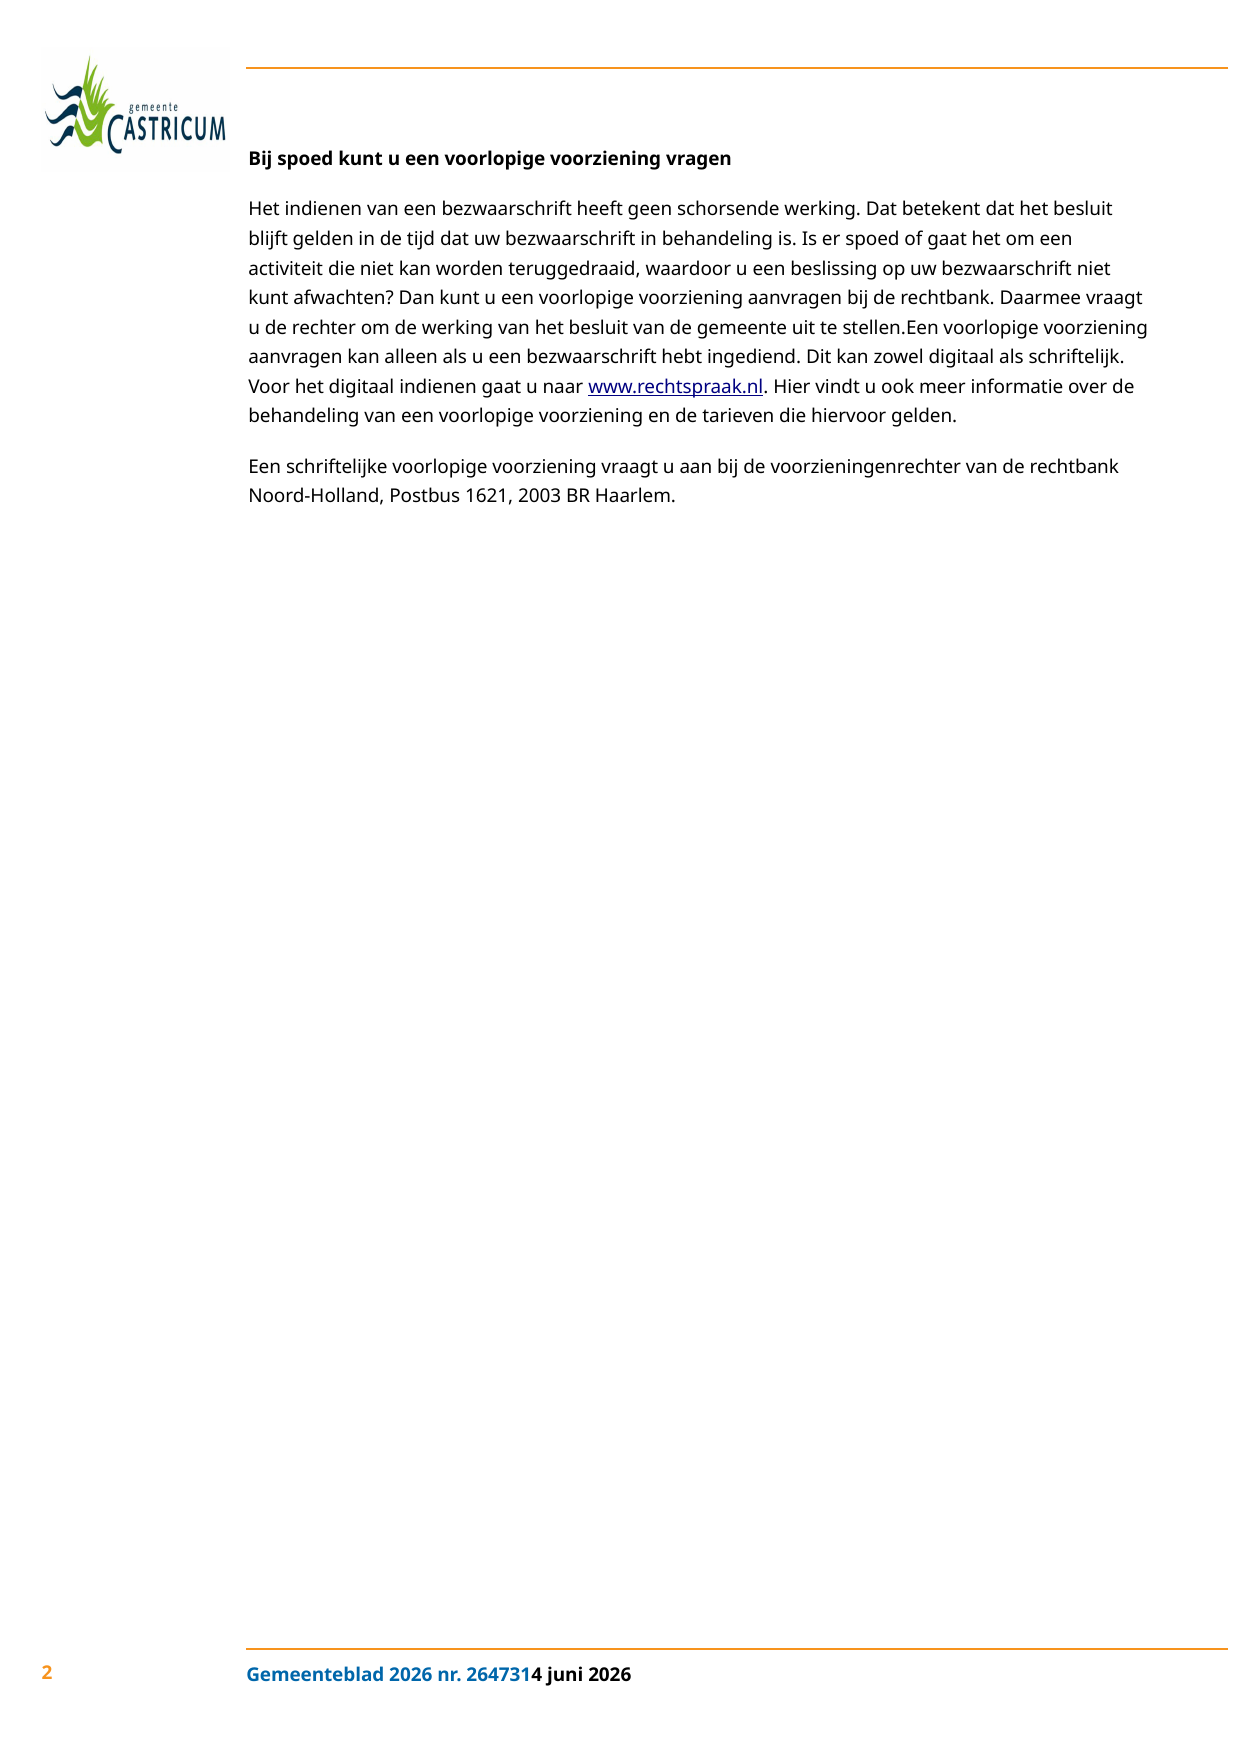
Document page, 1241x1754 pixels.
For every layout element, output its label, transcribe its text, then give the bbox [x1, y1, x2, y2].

text Het indienen van een bezwaarschrift heeft geen schorsende werking. Dat betekent dat het besluit blijft gelden in de tijd dat uw bezwaarschrift in behandeling is. Is er spoed of gaat het om een activiteit die niet kan worden teruggedraaid, waardoor u een beslissing op uw bezwaarschrift niet kunt afwachten? Dan kunt u een voorlopige voorziening aanvragen bij de rechtbank. Daarmee vraagt u de rechter om de werking van het besluit van de gemeente uit te stellen.Een voorlopige voorziening aanvragen kan alleen als u een bezwaarschrift hebt ingediend. Dit kan zowel digitaal als schriftelijk. Voor het digitaal indienen gaat u naar www.rechtspraak.nl. Hier vindt u ook meer informatie over de behandeling van een voorlopige voorziening en de tarieven die hiervoor gelden. [248, 196, 1152, 428]
picture [41, 47, 231, 172]
text Bij spoed kunt u een voorlopige voorziening vragen [248, 145, 1152, 171]
text Een schriftelijke voorlopige voorziening vraagt u aan bij de voorzieningenrechter van de rechtbank Noord-Holland, Postbus 1621, 2003 BR Haarlem. [248, 453, 1152, 508]
